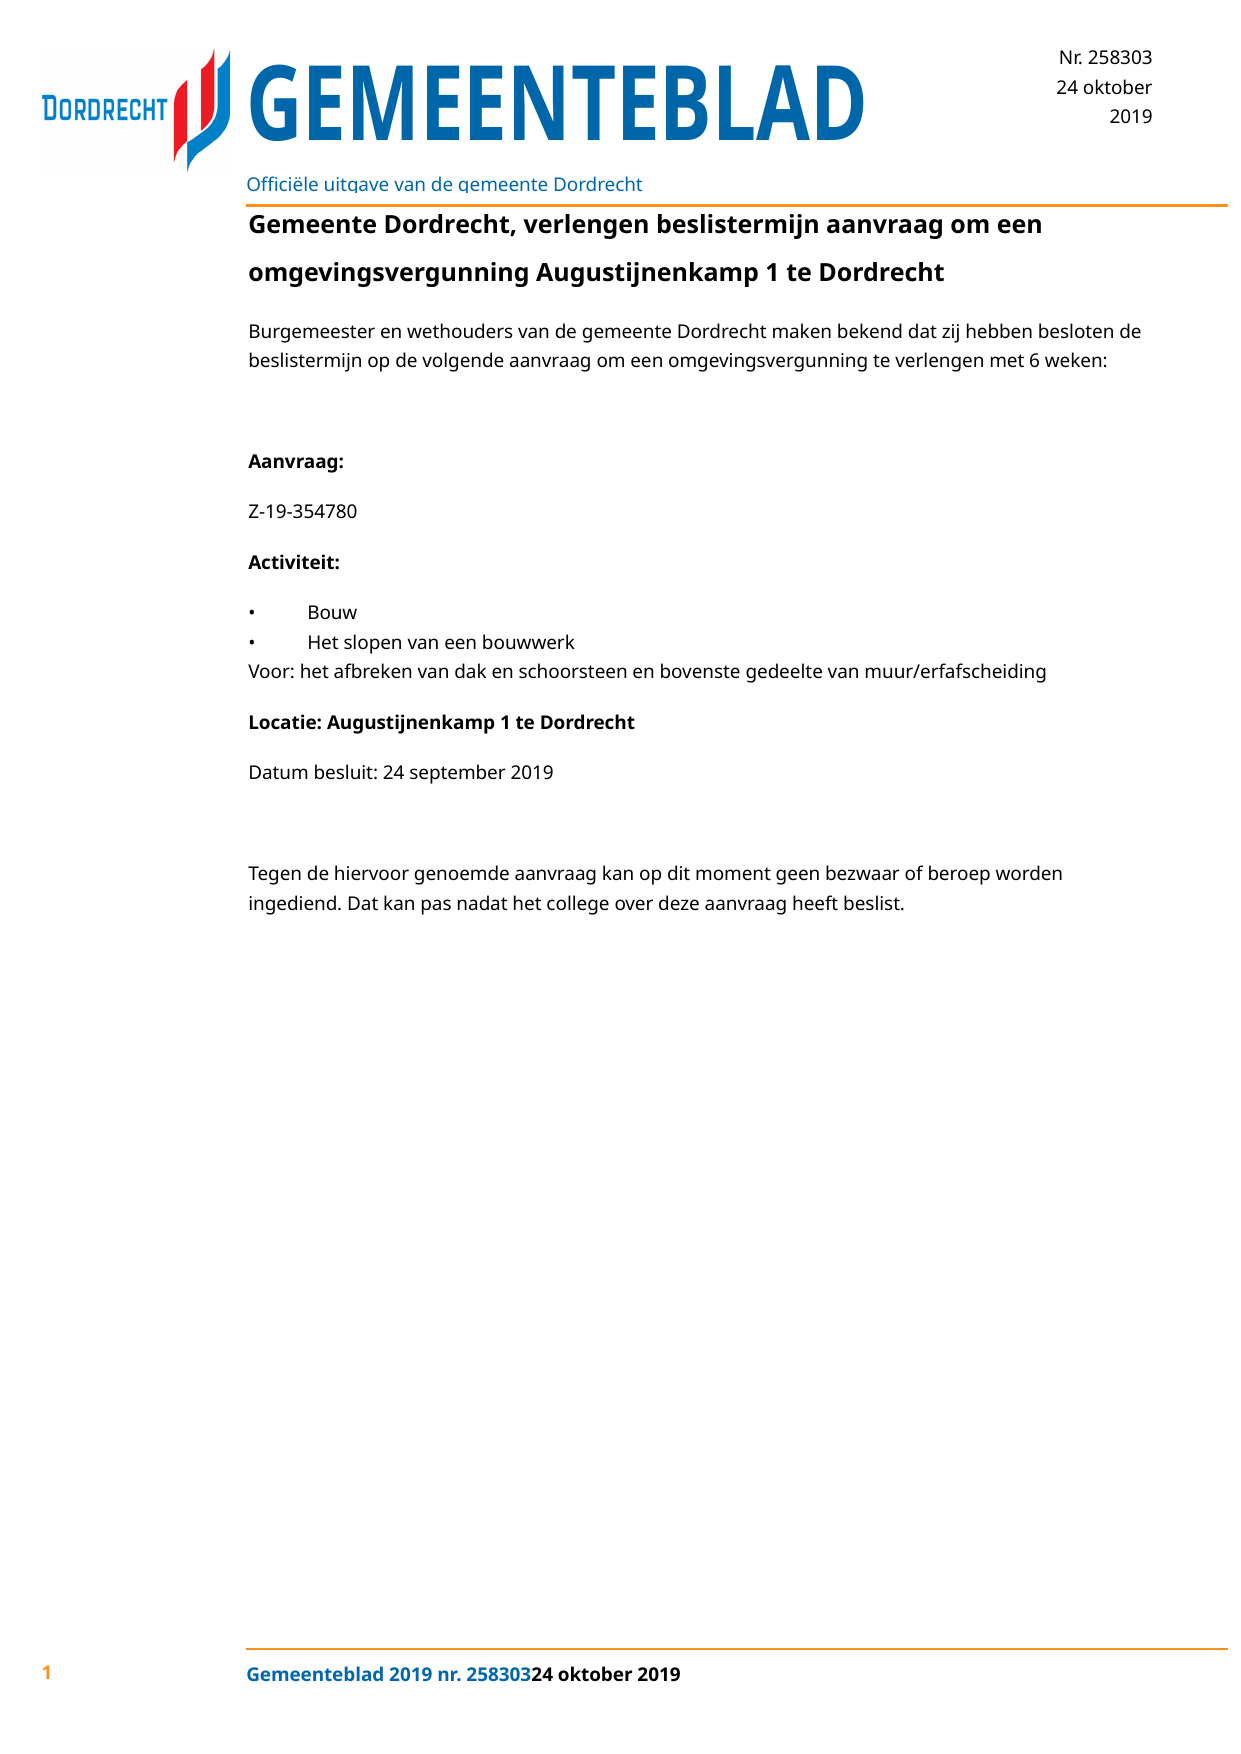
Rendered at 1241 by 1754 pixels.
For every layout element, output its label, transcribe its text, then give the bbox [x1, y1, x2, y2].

text Gemeente Dordrecht, verlengen beslistermijn aanvraag om een omgevingsvergunning Augustijnenkamp 1 te Dordrecht [248, 207, 1152, 288]
text Voor: het afbreken van dak en schoorsteen en bovenste gedeelte van muur/erfafscheiding [248, 659, 1152, 684]
text Burgemeester en wethouders van de gemeente Dordrecht maken bekend dat zij hebben besloten de beslistermijn op de volgende aanvraag om een omgevingsvergunning te verlengen met 6 weken: [248, 318, 1152, 373]
text Activiteit: [248, 549, 1152, 575]
text Tegen de hiervoor genoemde aanvraag kan op dit moment geen bezwaar of beroep worden ingediend. Dat kan pas nadat het college over deze aanvraag heeft beslist. [248, 860, 1152, 916]
list Bouw [248, 599, 1152, 625]
text Z-19-354780 [248, 499, 1152, 524]
list Het slopen van een bouwwerk [248, 629, 1152, 655]
picture [41, 47, 231, 172]
text Locatie: Augustijnenkamp 1 te Dordrecht [248, 709, 1152, 735]
text Datum besluit: 24 september 2019 [248, 759, 1152, 785]
text Aanvraag: [248, 448, 1152, 474]
